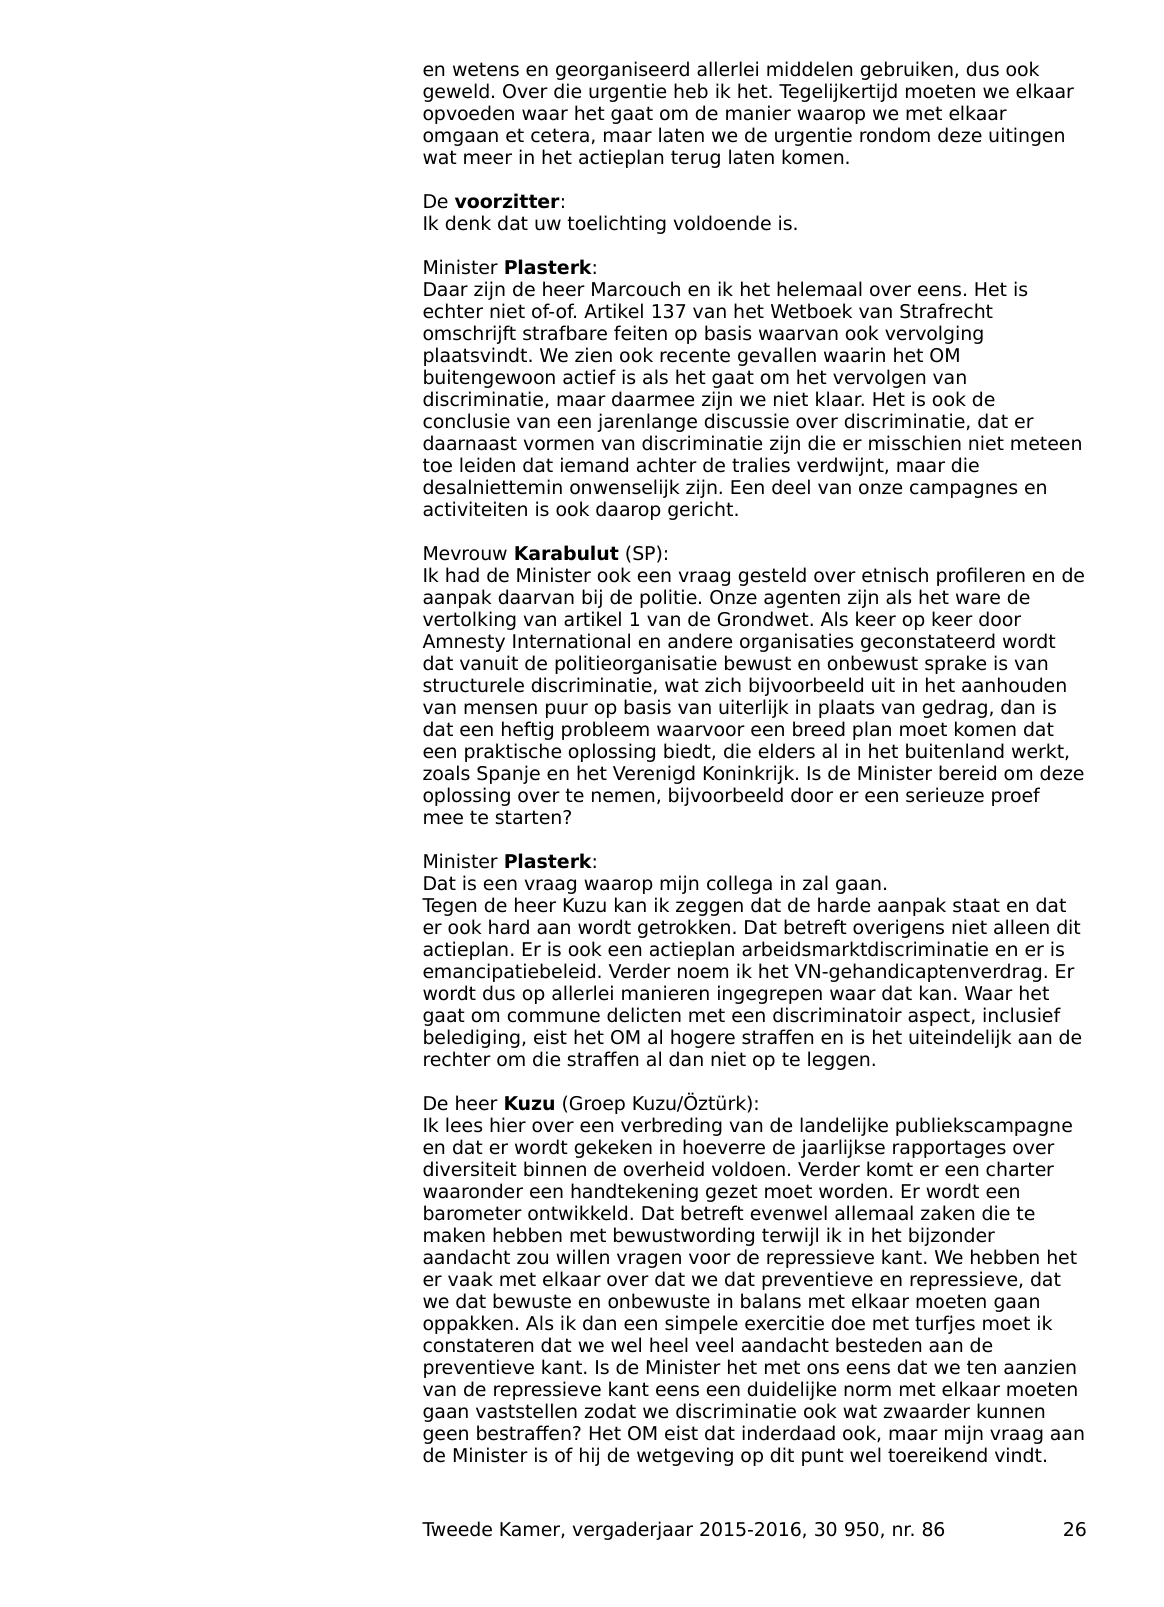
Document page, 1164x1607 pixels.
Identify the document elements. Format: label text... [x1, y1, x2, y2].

text De heer Kuzu (Groep Kuzu/Öztürk): [422, 1093, 1087, 1115]
text De voorzitter: [422, 191, 1087, 213]
text Dat is een vraag waarop mijn collega in zal gaan. [422, 873, 1087, 895]
text Tegen de heer Kuzu kan ik zeggen dat de harde aanpak staat en dat er ook hard aan wordt getrokken. Dat betreft overigens niet alleen dit actieplan. Er is ook een actieplan arbeidsmarktdiscriminatie en er is emancipatiebeleid. Verder noem ik het VN-gehandicaptenverdrag. Er wordt dus op allerlei manieren ingegrepen waar dat kan. Waar het gaat om commune delicten met een discriminatoir aspect, inclusief belediging, eist het OM al hogere straffen en is het uiteindelijk aan de rechter om die straffen al dan niet op te leggen. [422, 895, 1087, 1071]
text Ik lees hier over een verbreding van de landelijke publiekscampagne en dat er wordt gekeken in hoeverre de jaarlijkse rapportages over diversiteit binnen de overheid voldoen. Verder komt er een charter waaronder een handtekening gezet moet worden. Er wordt een barometer ontwikkeld. Dat betreft evenwel allemaal zaken die te maken hebben met bewustwording terwijl ik in het bijzonder aandacht zou willen vragen voor de repressieve kant. We hebben het er vaak met elkaar over dat we dat preventieve en repressieve, dat we dat bewuste en onbewuste in balans met elkaar moeten gaan oppakken. Als ik dan een simpele exercitie doe met turfjes moet ik constateren dat we wel heel veel aandacht besteden aan de preventieve kant. Is de Minister het met ons eens dat we ten aanzien van de repressieve kant eens een duidelijke norm met elkaar moeten gaan vaststellen zodat we discriminatie ook wat zwaarder kunnen geen bestraffen? Het OM eist dat inderdaad ook, maar mijn vraag aan de Minister is of hij de wetgeving op dit punt wel toereikend vindt. [422, 1115, 1087, 1467]
text Minister Plasterk: [422, 257, 1087, 279]
text Daar zijn de heer Marcouch en ik het helemaal over eens. Het is echter niet of-of. Artikel 137 van het Wetboek van Strafrecht omschrijft strafbare feiten op basis waarvan ook vervolging plaatsvindt. We zien ook recente gevallen waarin het OM buitengewoon actief is als het gaat om het vervolgen van discriminatie, maar daarmee zijn we niet klaar. Het is ook de conclusie van een jarenlange discussie over discriminatie, dat er daarnaast vormen van discriminatie zijn die er misschien niet meteen toe leiden dat iemand achter de tralies verdwijnt, maar die desalniettemin onwenselijk zijn. Een deel van onze campagnes en activiteiten is ook daarop gericht. [422, 279, 1087, 521]
text Mevrouw Karabulut (SP): [422, 543, 1087, 565]
text Ik had de Minister ook een vraag gesteld over etnisch profileren en de aanpak daarvan bij de politie. Onze agenten zijn als het ware de vertolking van artikel 1 van de Grondwet. Als keer op keer door Amnesty International en andere organisaties geconstateerd wordt dat vanuit de politieorganisatie bewust en onbewust sprake is van structurele discriminatie, wat zich bijvoorbeeld uit in het aanhouden van mensen puur op basis van uiterlijk in plaats van gedrag, dan is dat een heftig probleem waarvoor een breed plan moet komen dat een praktische oplossing biedt, die elders al in het buitenland werkt, zoals Spanje en het Verenigd Koninkrijk. Is de Minister bereid om deze oplossing over te nemen, bijvoorbeeld door er een serieuze proef mee te starten? [422, 565, 1087, 829]
text Minister Plasterk: [422, 851, 1087, 873]
text en wetens en georganiseerd allerlei middelen gebruiken, dus ook geweld. Over die urgentie heb ik het. Tegelijkertijd moeten we elkaar opvoeden waar het gaat om de manier waarop we met elkaar omgaan et cetera, maar laten we de urgentie rondom deze uitingen wat meer in het actieplan terug laten komen. [422, 59, 1087, 169]
text Ik denk dat uw toelichting voldoende is. [422, 213, 1087, 235]
